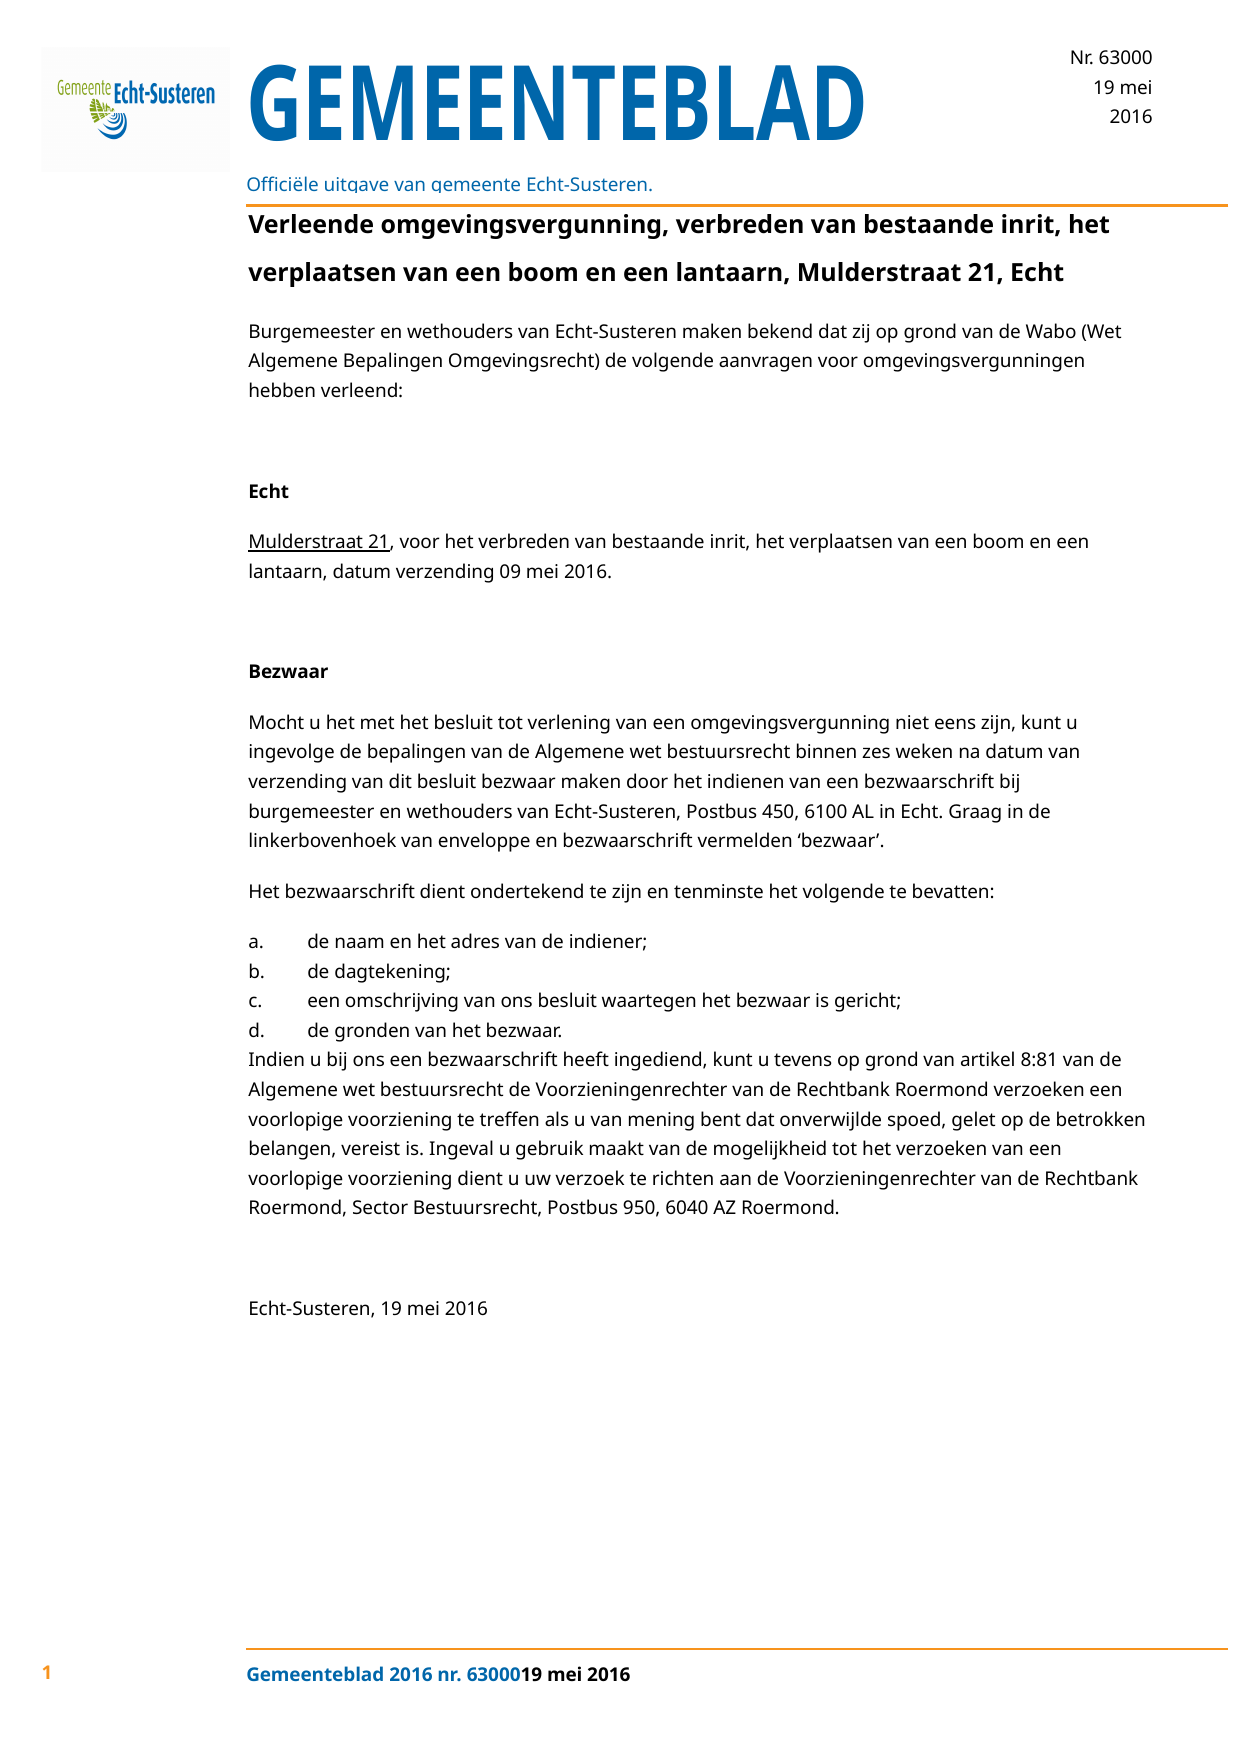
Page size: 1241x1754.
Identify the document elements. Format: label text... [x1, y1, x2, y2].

text Het bezwaarschrift dient ondertekend te zijn en tenminste het volgende te bevatten: [248, 878, 1152, 904]
text Burgemeester en wethouders van Echt-Susteren maken bekend dat zij op grond van de Wabo (Wet Algemene Bepalingen Omgevingsrecht) de volgende aanvragen voor omgevingsvergunningen hebben verleend: [248, 318, 1152, 403]
text Mocht u het met het besluit tot verlening van een omgevingsvergunning niet eens zijn, kunt u ingevolge de bepalingen van de Algemene wet bestuursrecht binnen zes weken na datum van verzending van dit besluit bezwaar maken door het indienen van een bezwaarschrift bij burgemeester en wethouders van Echt-Susteren, Postbus 450, 6100 AL in Echt. Graag in de linkerbovenhoek van enveloppe en bezwaarschrift vermelden ‘bezwaar’. [248, 709, 1152, 853]
text Echt-Susteren, 19 mei 2016 [248, 1295, 1152, 1321]
text Indien u bij ons een bezwaarschrift heeft ingediend, kunt u tevens op grond van artikel 8:81 van de Algemene wet bestuursrecht de Voorzieningenrechter van de Rechtbank Roermond verzoeken een voorlopige voorziening te treffen als u van mening bent dat onverwijlde spoed, gelet op de betrokken belangen, vereist is. Ingeval u gebruik maakt van de mogelijkheid tot het verzoeken van een voorlopige voorziening dient u uw verzoek te richten aan de Voorzieningenrechter van de Rechtbank Roermond, Sector Bestuursrecht, Postbus 950, 6040 AZ Roermond. [248, 1047, 1152, 1220]
text Verleende omgevingsvergunning, verbreden van bestaande inrit, het verplaatsen van een boom en een lantaarn, Mulderstraat 21, Echt [248, 207, 1152, 288]
list de naam en het adres van de indiener; [248, 928, 1152, 954]
list een omschrijving van ons besluit waartegen het bezwaar is gericht; [248, 987, 1152, 1013]
text Bezwaar [248, 659, 1152, 684]
text Mulderstraat 21, voor het verbreden van bestaande inrit, het verplaatsen van een boom en een lantaarn, datum verzending 09 mei 2016. [248, 528, 1152, 584]
text Echt [248, 478, 1152, 504]
picture [41, 47, 231, 172]
list de gronden van het bezwaar. [248, 1017, 1152, 1043]
list de dagtekening; [248, 958, 1152, 984]
